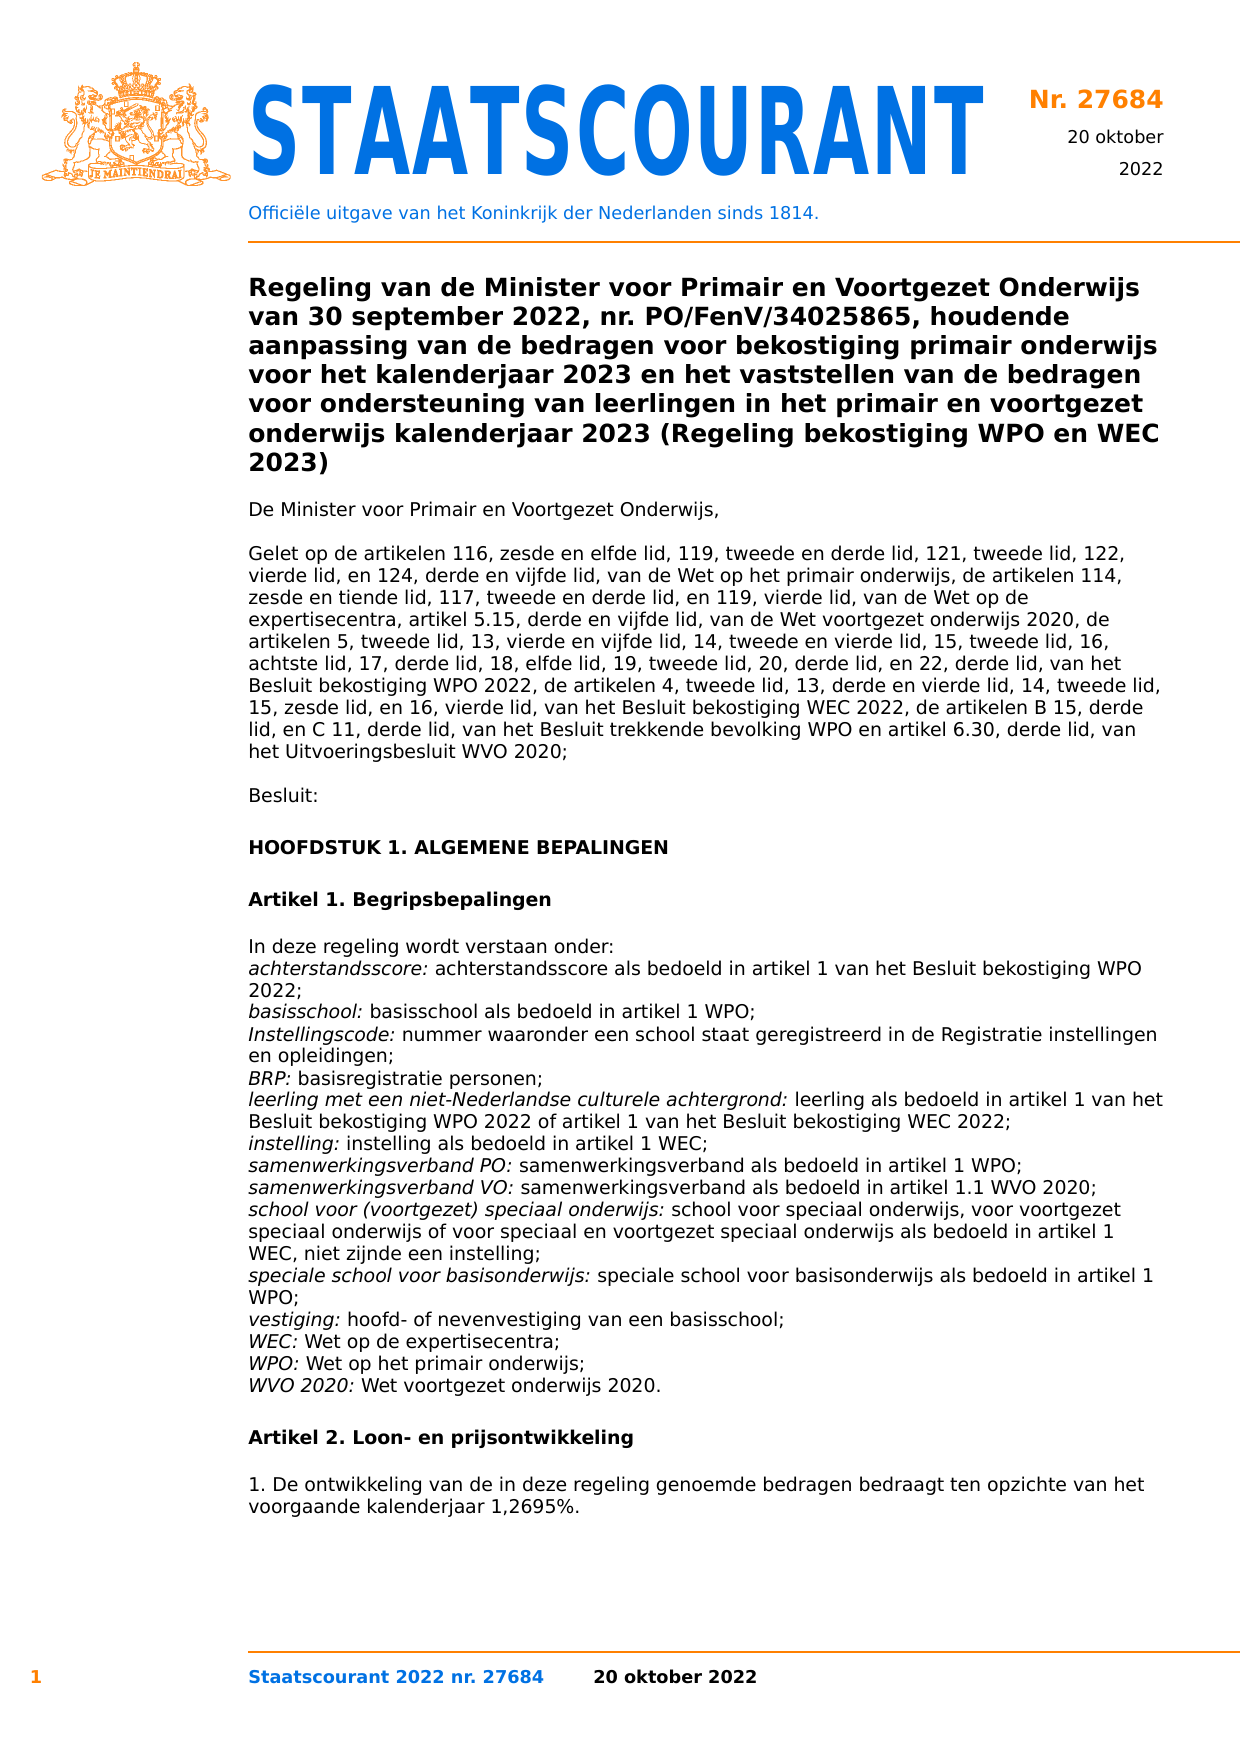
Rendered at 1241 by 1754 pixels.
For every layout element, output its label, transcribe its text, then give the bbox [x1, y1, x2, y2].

text In deze regeling wordt verstaan onder: [248, 936, 1163, 957]
text WVO 2020: Wet voortgezet onderwijs 2020. [248, 1375, 1163, 1397]
text Instellingscode: nummer waaronder een school staat geregistreerd in de Registratie instellingen en opleidingen; [248, 1023, 1163, 1067]
text WEC: Wet op de expertisecentra; [248, 1331, 1163, 1353]
text samenwerkingsverband PO: samenwerkingsverband als bedoeld in artikel 1 WPO; [248, 1155, 1163, 1177]
table_header [25, 62, 248, 241]
text Gelet op de artikelen 116, zesde en elfde lid, 119, tweede en derde lid, 121, tweede lid, 122, vierde lid, en 124, derde en vijfde lid, van de Wet op het primair onderwijs, de artikelen 114, zesde en tiende lid, 117, tweede en derde lid, en 119, vierde lid, van de Wet op de expertisecentra, artikel 5.15, derde en vijfde lid, van de Wet voortgezet onderwijs 2020, de artikelen 5, tweede lid, 13, vierde en vijfde lid, 14, tweede en vierde lid, 15, tweede lid, 16, achtste lid, 17, derde lid, 18, elfde lid, 19, tweede lid, 20, derde lid, en 22, derde lid, van het Besluit bekostiging WPO 2022, de artikelen 4, tweede lid, 13, derde en vierde lid, 14, tweede lid, 15, zesde lid, en 16, vierde lid, van het Besluit bekostiging WEC 2022, de artikelen B 15, derde lid, en C 11, derde lid, van het Besluit trekkende bevolking WPO en artikel 6.30, derde lid, van het Uitvoeringsbesluit WVO 2020; [248, 543, 1163, 763]
subtitle HOOFDSTUK 1. ALGEMENE BEPALINGEN [248, 837, 1163, 858]
text school voor (voortgezet) speciaal onderwijs: school voor speciaal onderwijs, voor voortgezet speciaal onderwijs of voor speciaal en voortgezet speciaal onderwijs als bedoeld in artikel 1 WEC, niet zijnde een instelling; [248, 1199, 1163, 1265]
text basisschool: basisschool als bedoeld in artikel 1 WPO; [248, 1001, 1163, 1023]
subtitle Regeling van de Minister voor Primair en Voortgezet Onderwijs van 30 september 2022, nr. PO/FenV/34025865, houdende aanpassing van de bedragen voor bekostiging primair onderwijs voor het kalenderjaar 2023 en het vaststellen van de bedragen voor ondersteuning van leerlingen in het primair en voortgezet onderwijs kalenderjaar 2023 (Regeling bekostiging WPO en WEC 2023) [248, 273, 1163, 477]
table_cell 2022 [998, 153, 1240, 203]
table_header STAATSCOURANT [248, 62, 998, 203]
subtitle Artikel 2. Loon- en prijsontwikkeling [248, 1427, 1163, 1449]
text achterstandsscore: achterstandsscore als bedoeld in artikel 1 van het Besluit bekostiging WPO 2022; [248, 957, 1163, 1001]
text Besluit: [248, 784, 1163, 807]
text speciale school voor basisonderwijs: speciale school voor basisonderwijs als bedoeld in artikel 1 WPO; [248, 1265, 1163, 1309]
text leerling met een niet-Nederlandse culturele achtergrond: leerling als bedoeld in artikel 1 van het Besluit bekostiging WPO 2022 of artikel 1 van het Besluit bekostiging WEC 2022; [248, 1089, 1163, 1133]
text samenwerkingsverband VO: samenwerkingsverband als bedoeld in artikel 1.1 WVO 2020; [248, 1177, 1163, 1199]
table_cell 20 oktober [998, 121, 1240, 153]
picture [41, 62, 231, 186]
text BRP: basisregistratie personen; [248, 1067, 1163, 1089]
text vestiging: hoofd- of nevenvestiging van een basisschool; [248, 1309, 1163, 1331]
table_header Nr. 27684 [998, 62, 1240, 121]
table_cell Officiële uitgave van het Koninkrijk der Nederlanden sinds 1814. [248, 203, 1240, 241]
text WPO: Wet op het primair onderwijs; [248, 1353, 1163, 1375]
subtitle Artikel 1. Begripsbepalingen [248, 888, 1163, 911]
text De Minister voor Primair en Voortgezet Onderwijs, [248, 499, 1163, 521]
text instelling: instelling als bedoeld in artikel 1 WEC; [248, 1133, 1163, 1155]
text 1. De ontwikkeling van de in deze regeling genoemde bedragen bedraagt ten opzichte van het voorgaande kalenderjaar 1,2695%. [248, 1474, 1163, 1518]
